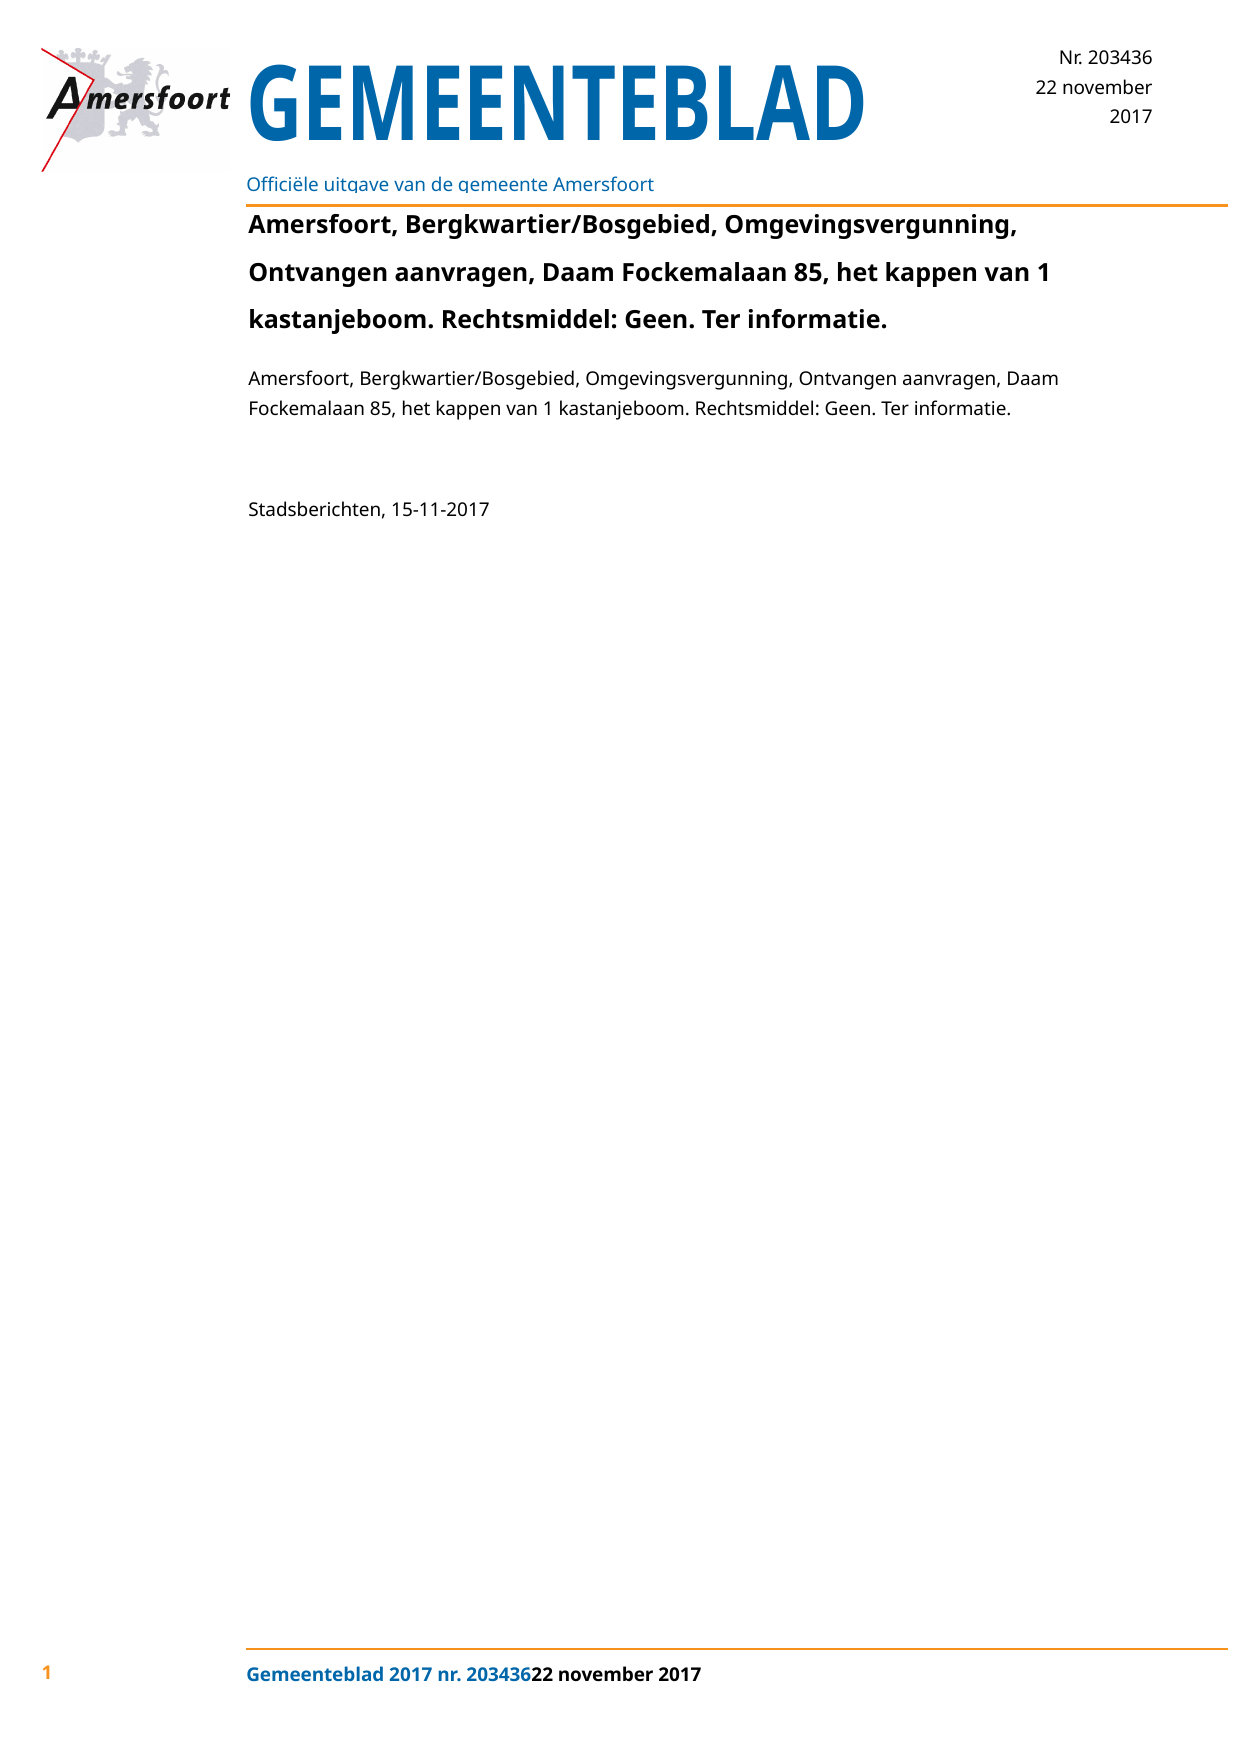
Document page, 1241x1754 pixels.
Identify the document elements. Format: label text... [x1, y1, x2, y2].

picture [41, 47, 231, 172]
text Amersfoort, Bergkwartier/Bosgebied, Omgevingsvergunning, Ontvangen aanvragen, Daam Fockemalaan 85, het kappen van 1 kastanjeboom. Rechtsmiddel: Geen. Ter informatie. [248, 207, 1152, 336]
text Amersfoort, Bergkwartier/Bosgebied, Omgevingsvergunning, Ontvangen aanvragen, Daam Fockemalaan 85, het kappen van 1 kastanjeboom. Rechtsmiddel: Geen. Ter informatie. [248, 366, 1152, 421]
text Stadsberichten, 15-11-2017 [248, 496, 1152, 522]
